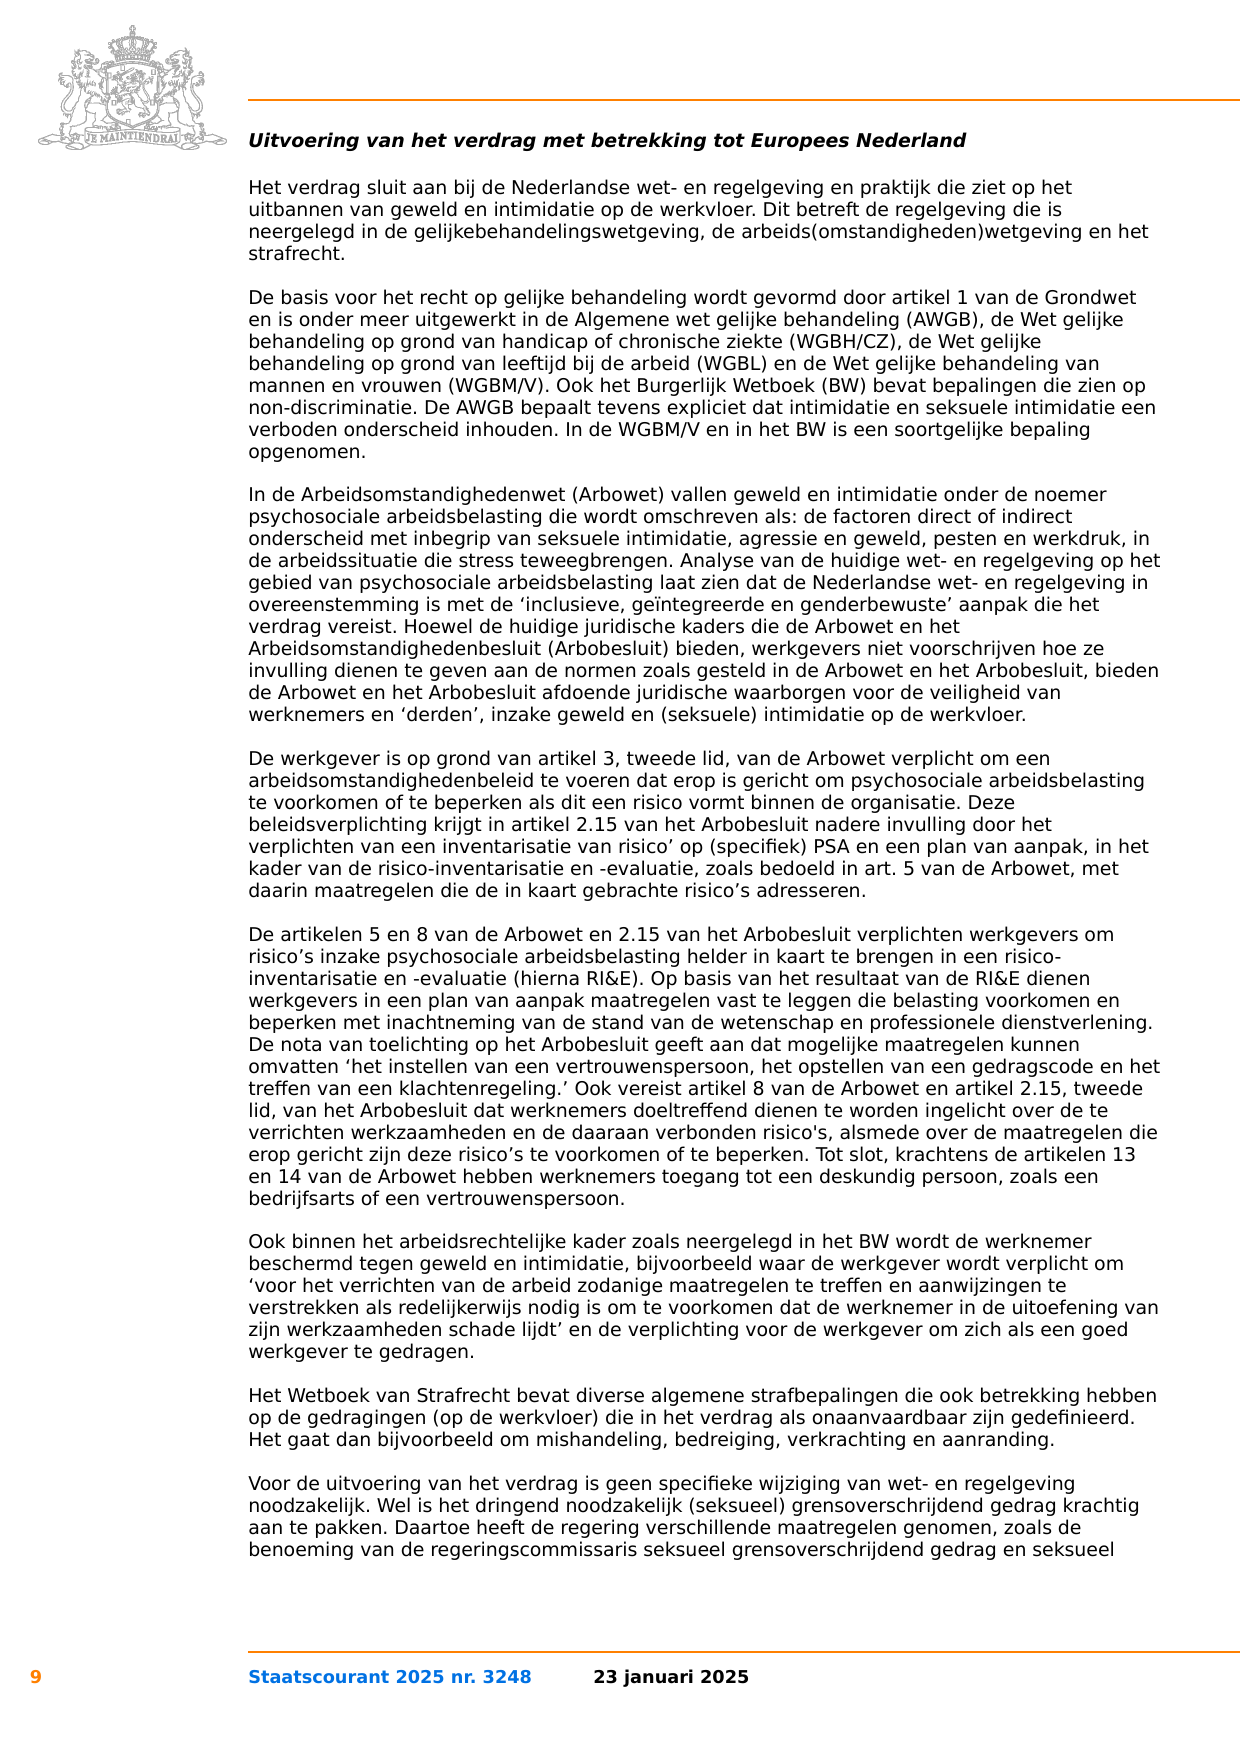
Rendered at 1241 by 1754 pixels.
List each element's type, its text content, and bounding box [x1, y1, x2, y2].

text De artikelen 5 en 8 van de Arbowet en 2.15 van het Arbobesluit verplichten werkgevers om risico’s inzake psychosociale arbeidsbelasting helder in kaart te brengen in een risico-inventarisatie en -evaluatie (hierna RI&E). Op basis van het resultaat van de RI&E dienen werkgevers in een plan van aanpak maatregelen vast te leggen die belasting voorkomen en beperken met inachtneming van de stand van de wetenschap en professionele dienstverlening. De nota van toelichting op het Arbobesluit geeft aan dat mogelijke maatregelen kunnen omvatten ‘het instellen van een vertrouwenspersoon, het opstellen van een gedragscode en het treffen van een klachtenregeling.’ Ook vereist artikel 8 van de Arbowet en artikel 2.15, tweede lid, van het Arbobesluit dat werknemers doeltreffend dienen te worden ingelicht over de te verrichten werkzaamheden en de daaraan verbonden risico's, alsmede over de maatregelen die erop gericht zijn deze risico’s te voorkomen of te beperken. Tot slot, krachtens de artikelen 13 en 14 van de Arbowet hebben werknemers toegang tot een deskundig persoon, zoals een bedrijfsarts of een vertrouwenspersoon. [248, 924, 1163, 1209]
text Het verdrag sluit aan bij de Nederlandse wet- en regelgeving en praktijk die ziet op het uitbannen van geweld en intimidatie op de werkvloer. Dit betreft de regelgeving die is neergelegd in de gelijkebehandelingswetgeving, de arbeids(omstandigheden)wetgeving en het strafrecht. [248, 177, 1163, 265]
text In de Arbeidsomstandighedenwet (Arbowet) vallen geweld en intimidatie onder de noemer psychosociale arbeidsbelasting die wordt omschreven als: de factoren direct of indirect onderscheid met inbegrip van seksuele intimidatie, agressie en geweld, pesten en werkdruk, in de arbeidssituatie die stress teweegbrengen. Analyse van de huidige wet- en regelgeving op het gebied van psychosociale arbeidsbelasting laat zien dat de Nederlandse wet- en regelgeving in overeenstemming is met de ‘inclusieve, geïntegreerde en genderbewuste’ aanpak die het verdrag vereist. Hoewel de huidige juridische kaders die de Arbowet en het Arbeidsomstandighedenbesluit (Arbobesluit) bieden, werkgevers niet voorschrijven hoe ze invulling dienen te geven aan de normen zoals gesteld in de Arbowet en het Arbobesluit, bieden de Arbowet en het Arbobesluit afdoende juridische waarborgen voor de veiligheid van werknemers en ‘derden’, inzake geweld en (seksuele) intimidatie op de werkvloer. [248, 484, 1163, 726]
text De basis voor het recht op gelijke behandeling wordt gevormd door artikel 1 van de Grondwet en is onder meer uitgewerkt in de Algemene wet gelijke behandeling (AWGB), de Wet gelijke behandeling op grond van handicap of chronische ziekte (WGBH/CZ), de Wet gelijke behandeling op grond van leeftijd bij de arbeid (WGBL) en de Wet gelijke behandeling van mannen en vrouwen (WGBM/V). Ook het Burgerlijk Wetboek (BW) bevat bepalingen die zien op non-discriminatie. De AWGB bepaalt tevens expliciet dat intimidatie en seksuele intimidatie een verboden onderscheid inhouden. In de WGBM/V en in het BW is een soortgelijke bepaling opgenomen. [248, 287, 1163, 462]
text Ook binnen het arbeidsrechtelijke kader zoals neergelegd in het BW wordt de werknemer beschermd tegen geweld en intimidatie, bijvoorbeeld waar de werkgever wordt verplicht om ‘voor het verrichten van de arbeid zodanige maatregelen te treffen en aanwijzingen te verstrekken als redelijkerwijs nodig is om te voorkomen dat de werknemer in de uitoefening van zijn werkzaamheden schade lijdt’ en de verplichting voor de werkgever om zich als een goed werkgever te gedragen. [248, 1231, 1163, 1363]
subtitle Uitvoering van het verdrag met betrekking tot Europees Nederland [248, 130, 1163, 152]
picture [38, 25, 227, 150]
text Het Wetboek van Strafrecht bevat diverse algemene strafbepalingen die ook betrekking hebben op de gedragingen (op de werkvloer) die in het verdrag als onaanvaardbaar zijn gedefinieerd. Het gaat dan bijvoorbeeld om mishandeling, bedreiging, verkrachting en aanranding. [248, 1385, 1163, 1451]
text De werkgever is op grond van artikel 3, tweede lid, van de Arbowet verplicht om een arbeidsomstandighedenbeleid te voeren dat erop is gericht om psychosociale arbeidsbelasting te voorkomen of te beperken als dit een risico vormt binnen de organisatie. Deze beleidsverplichting krijgt in artikel 2.15 van het Arbobesluit nadere invulling door het verplichten van een inventarisatie van risico’ op (specifiek) PSA en een plan van aanpak, in het kader van de risico-inventarisatie en -evaluatie, zoals bedoeld in art. 5 van de Arbowet, met daarin maatregelen die de in kaart gebrachte risico’s adresseren. [248, 748, 1163, 902]
text Voor de uitvoering van het verdrag is geen specifieke wijziging van wet- en regelgeving noodzakelijk. Wel is het dringend noodzakelijk (seksueel) grensoverschrijdend gedrag krachtig aan te pakken. Daartoe heeft de regering verschillende maatregelen genomen, zoals de benoeming van de regeringscommissaris seksueel grensoverschrijdend gedrag en seksueel [248, 1473, 1163, 1561]
